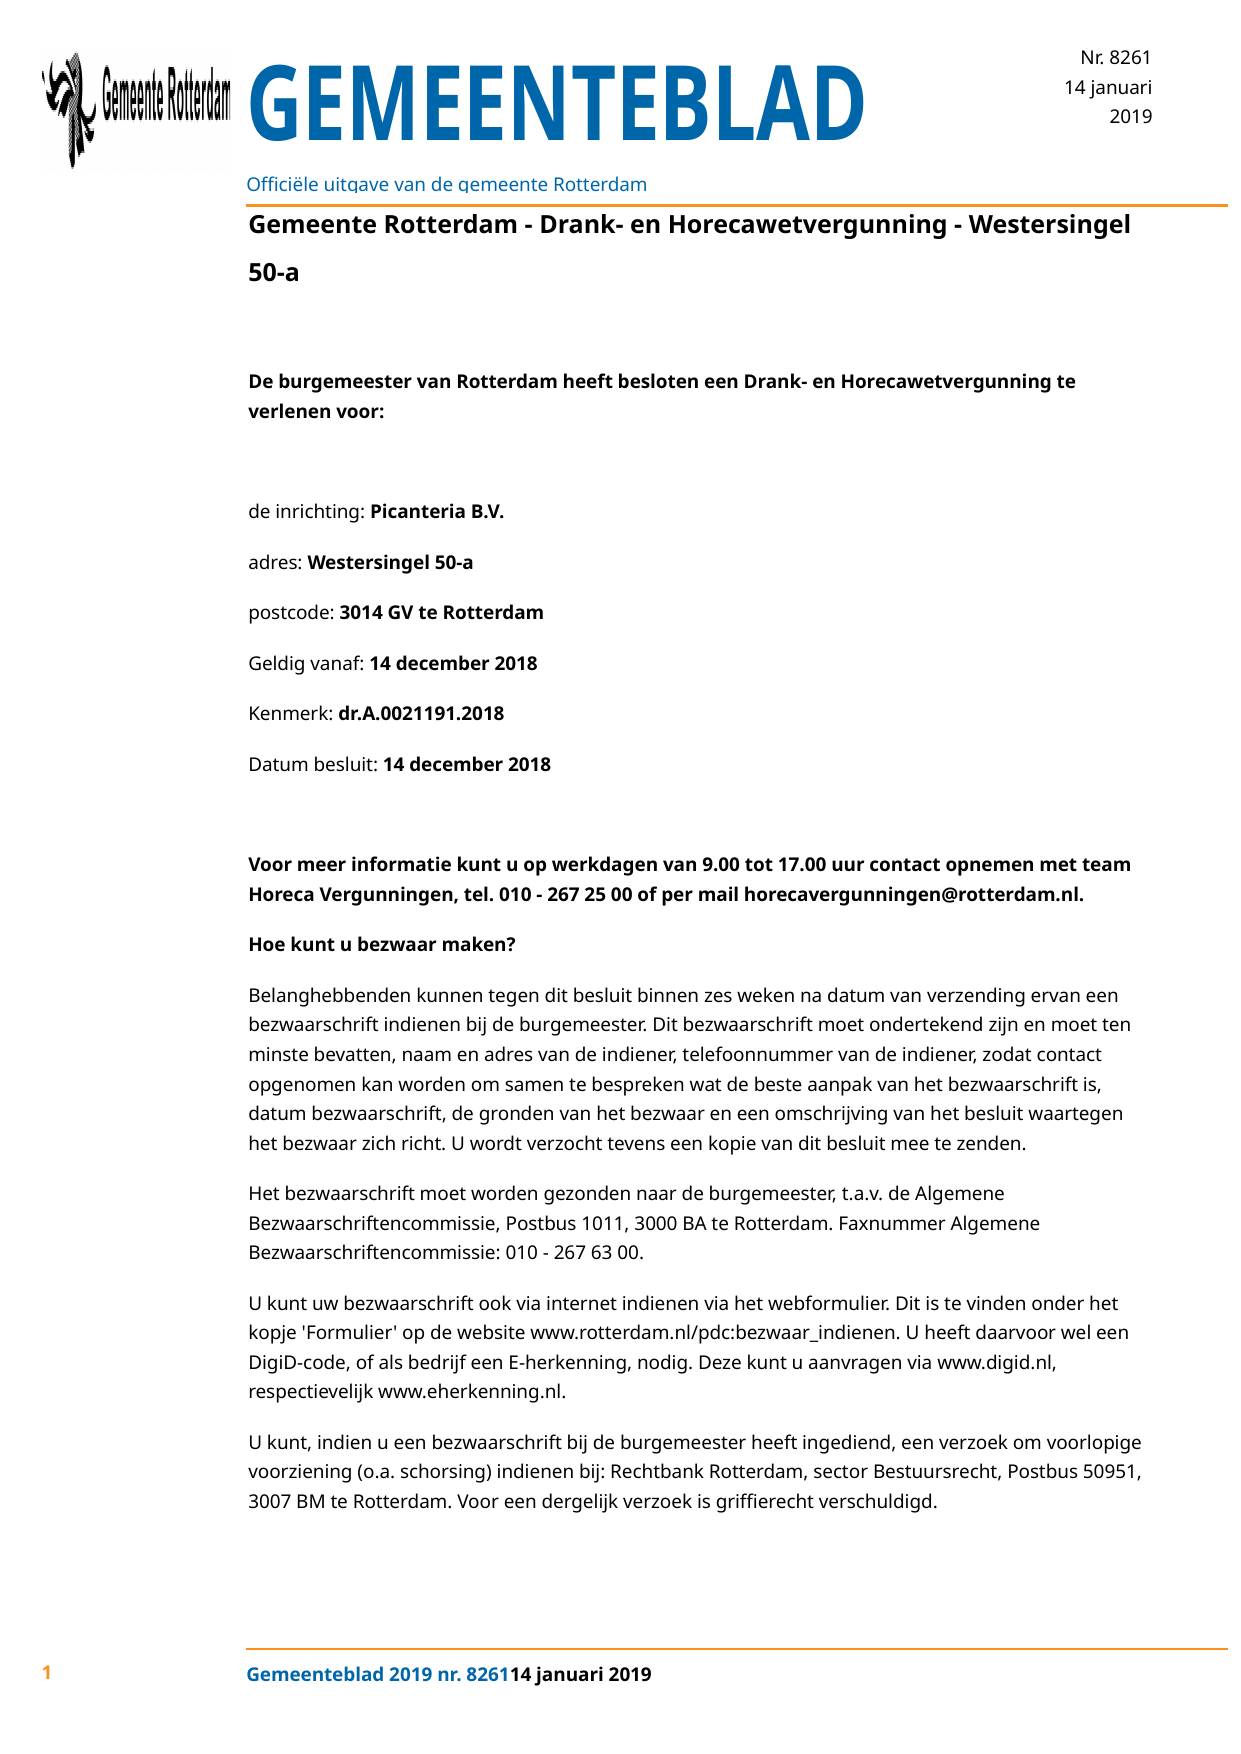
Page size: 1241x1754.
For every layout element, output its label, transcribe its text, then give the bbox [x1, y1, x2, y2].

text U kunt uw bezwaarschrift ook via internet indienen via het webformulier. Dit is te vinden onder het kopje 'Formulier' op de website www.rotterdam.nl/pdc:bezwaar_indienen. U heeft daarvoor wel een DigiD-code, of als bedrijf een E-herkenning, nodig. Deze kunt u aanvragen via www.digid.nl, respectievelijk www.eherkenning.nl. [248, 1290, 1152, 1404]
text Het bezwaarschrift moet worden gezonden naar de burgemeester, t.a.v. de Algemene Bezwaarschriftencommissie, Postbus 1011, 3000 BA te Rotterdam. Faxnummer Algemene Bezwaarschriftencommissie: 010 - 267 63 00. [248, 1180, 1152, 1265]
text Belanghebbenden kunnen tegen dit besluit binnen zes weken na datum van verzending ervan een bezwaarschrift indienen bij de burgemeester. Dit bezwaarschrift moet ondertekend zijn en moet ten minste bevatten, naam en adres van de indiener, telefoonnummer van de indiener, zodat contact opgenomen kan worden om samen te bespreken wat de beste aanpak van het bezwaarschrift is, datum bezwaarschrift, de gronden van het bezwaar en een omschrijving van het besluit waartegen het bezwaar zich richt. U wordt verzocht tevens een kopie van dit besluit mee te zenden. [248, 982, 1152, 1156]
text Geldig vanaf: 14 december 2018 [248, 650, 1152, 676]
text De burgemeester van Rotterdam heeft besloten een Drank- en Horecawetvergunning te verlenen voor: [248, 368, 1152, 424]
text adres: Westersingel 50-a [248, 549, 1152, 575]
picture [41, 47, 231, 172]
text Voor meer informatie kunt u op werkdagen van 9.00 tot 17.00 uur contact opnemen met team Horeca Vergunningen, tel. 010 - 267 25 00 of per mail horecavergunningen@rotterdam.nl. [248, 852, 1152, 907]
text Gemeente Rotterdam - Drank- en Horecawetvergunning - Westersingel 50-a [248, 207, 1152, 288]
text Kenmerk: dr.A.0021191.2018 [248, 700, 1152, 726]
text Hoe kunt u bezwaar maken? [248, 932, 1152, 957]
text U kunt, indien u een bezwaarschrift bij de burgemeester heeft ingediend, een verzoek om voorlopige voorziening (o.a. schorsing) indienen bij: Rechtbank Rotterdam, sector Bestuursrecht, Postbus 50951, 3007 BM te Rotterdam. Voor een dergelijk verzoek is griffierecht verschuldigd. [248, 1429, 1152, 1514]
text Datum besluit: 14 december 2018 [248, 751, 1152, 777]
text de inrichting: Picanteria B.V. [248, 499, 1152, 524]
text postcode: 3014 GV te Rotterdam [248, 599, 1152, 625]
